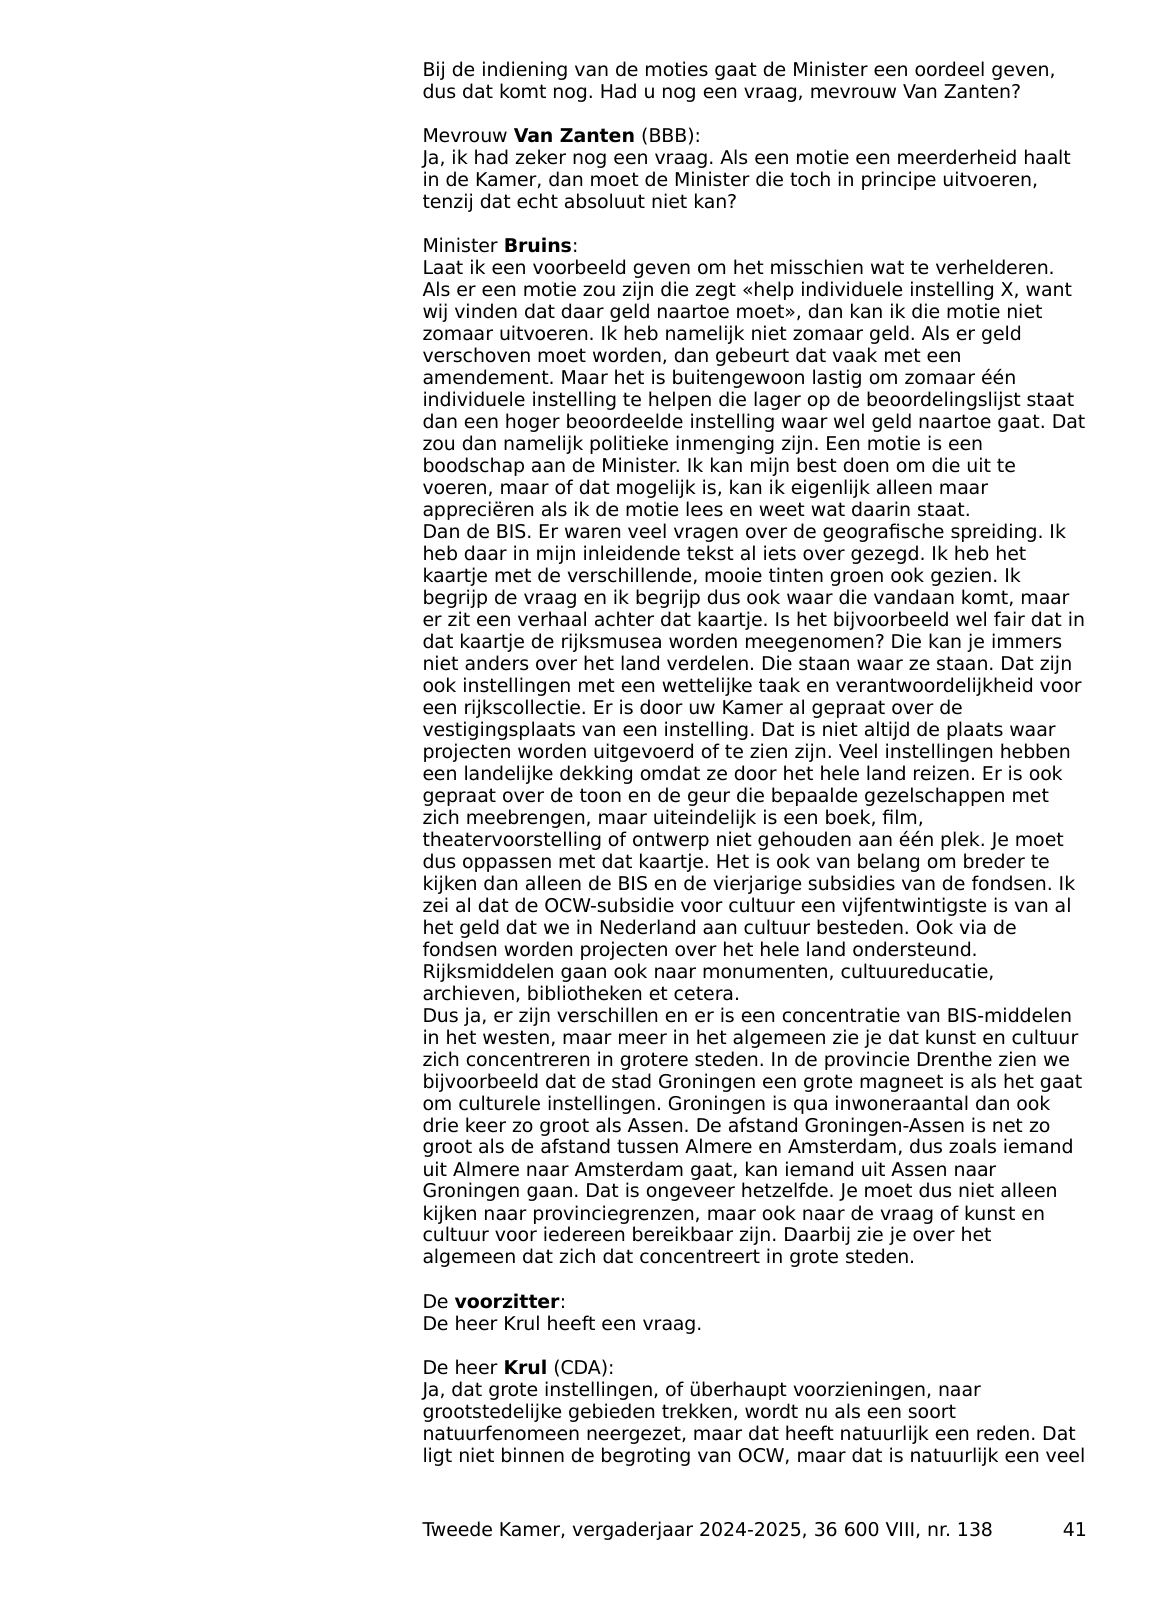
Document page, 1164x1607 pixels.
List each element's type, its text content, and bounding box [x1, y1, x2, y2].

text Dus ja, er zijn verschillen en er is een concentratie van BIS-middelen in het westen, maar meer in het algemeen zie je dat kunst en cultuur zich concentreren in grotere steden. In de provincie Drenthe zien we bijvoorbeeld dat de stad Groningen een grote magneet is als het gaat om culturele instellingen. Groningen is qua inwoneraantal dan ook drie keer zo groot als Assen. De afstand Groningen-Assen is net zo groot als de afstand tussen Almere en Amsterdam, dus zoals iemand uit Almere naar Amsterdam gaat, kan iemand uit Assen naar Groningen gaan. Dat is ongeveer hetzelfde. Je moet dus niet alleen kijken naar provinciegrenzen, maar ook naar de vraag of kunst en cultuur voor iedereen bereikbaar zijn. Daarbij zie je over het algemeen dat zich dat concentreert in grote steden. [422, 1004, 1087, 1268]
text De heer Krul heeft een vraag. [422, 1312, 1087, 1334]
text De voorzitter: [422, 1291, 1087, 1312]
text Ja, dat grote instellingen, of überhaupt voorzieningen, naar grootstedelijke gebieden trekken, wordt nu als een soort natuurfenomeen neergezet, maar dat heeft natuurlijk een reden. Dat ligt niet binnen de begroting van OCW, maar dat is natuurlijk een veel [422, 1379, 1087, 1467]
text Minister Bruins: [422, 235, 1087, 257]
text Laat ik een voorbeeld geven om het misschien wat te verhelderen. Als er een motie zou zijn die zegt «help individuele instelling X, want wij vinden dat daar geld naartoe moet», dan kan ik die motie niet zomaar uitvoeren. Ik heb namelijk niet zomaar geld. Als er geld verschoven moet worden, dan gebeurt dat vaak met een amendement. Maar het is buitengewoon lastig om zomaar één individuele instelling te helpen die lager op de beoordelingslijst staat dan een hoger beoordeelde instelling waar wel geld naartoe gaat. Dat zou dan namelijk politieke inmenging zijn. Een motie is een boodschap aan de Minister. Ik kan mijn best doen om die uit te voeren, maar of dat mogelijk is, kan ik eigenlijk alleen maar appreciëren als ik de motie lees en weet wat daarin staat. [422, 257, 1087, 521]
text Ja, ik had zeker nog een vraag. Als een motie een meerderheid haalt in de Kamer, dan moet de Minister die toch in principe uitvoeren, tenzij dat echt absoluut niet kan? [422, 147, 1087, 213]
text De heer Krul (CDA): [422, 1357, 1087, 1379]
text Bij de indiening van de moties gaat de Minister een oordeel geven, dus dat komt nog. Had u nog een vraag, mevrouw Van Zanten? [422, 59, 1087, 103]
text Dan de BIS. Er waren veel vragen over de geografische spreiding. Ik heb daar in mijn inleidende tekst al iets over gezegd. Ik heb het kaartje met de verschillende, mooie tinten groen ook gezien. Ik begrijp de vraag en ik begrijp dus ook waar die vandaan komt, maar er zit een verhaal achter dat kaartje. Is het bijvoorbeeld wel fair dat in dat kaartje de rijksmusea worden meegenomen? Die kan je immers niet anders over het land verdelen. Die staan waar ze staan. Dat zijn ook instellingen met een wettelijke taak en verantwoordelijkheid voor een rijkscollectie. Er is door uw Kamer al gepraat over de vestigingsplaats van een instelling. Dat is niet altijd de plaats waar projecten worden uitgevoerd of te zien zijn. Veel instellingen hebben een landelijke dekking omdat ze door het hele land reizen. Er is ook gepraat over de toon en de geur die bepaalde gezelschappen met zich meebrengen, maar uiteindelijk is een boek, film, theatervoorstelling of ontwerp niet gehouden aan één plek. Je moet dus oppassen met dat kaartje. Het is ook van belang om breder te kijken dan alleen de BIS en de vierjarige subsidies van de fondsen. Ik zei al dat de OCW-subsidie voor cultuur een vijfentwintigste is van al het geld dat we in Nederland aan cultuur besteden. Ook via de fondsen worden projecten over het hele land ondersteund. Rijksmiddelen gaan ook naar monumenten, cultuureducatie, archieven, bibliotheken et cetera. [422, 521, 1087, 1004]
text Mevrouw Van Zanten (BBB): [422, 125, 1087, 147]
